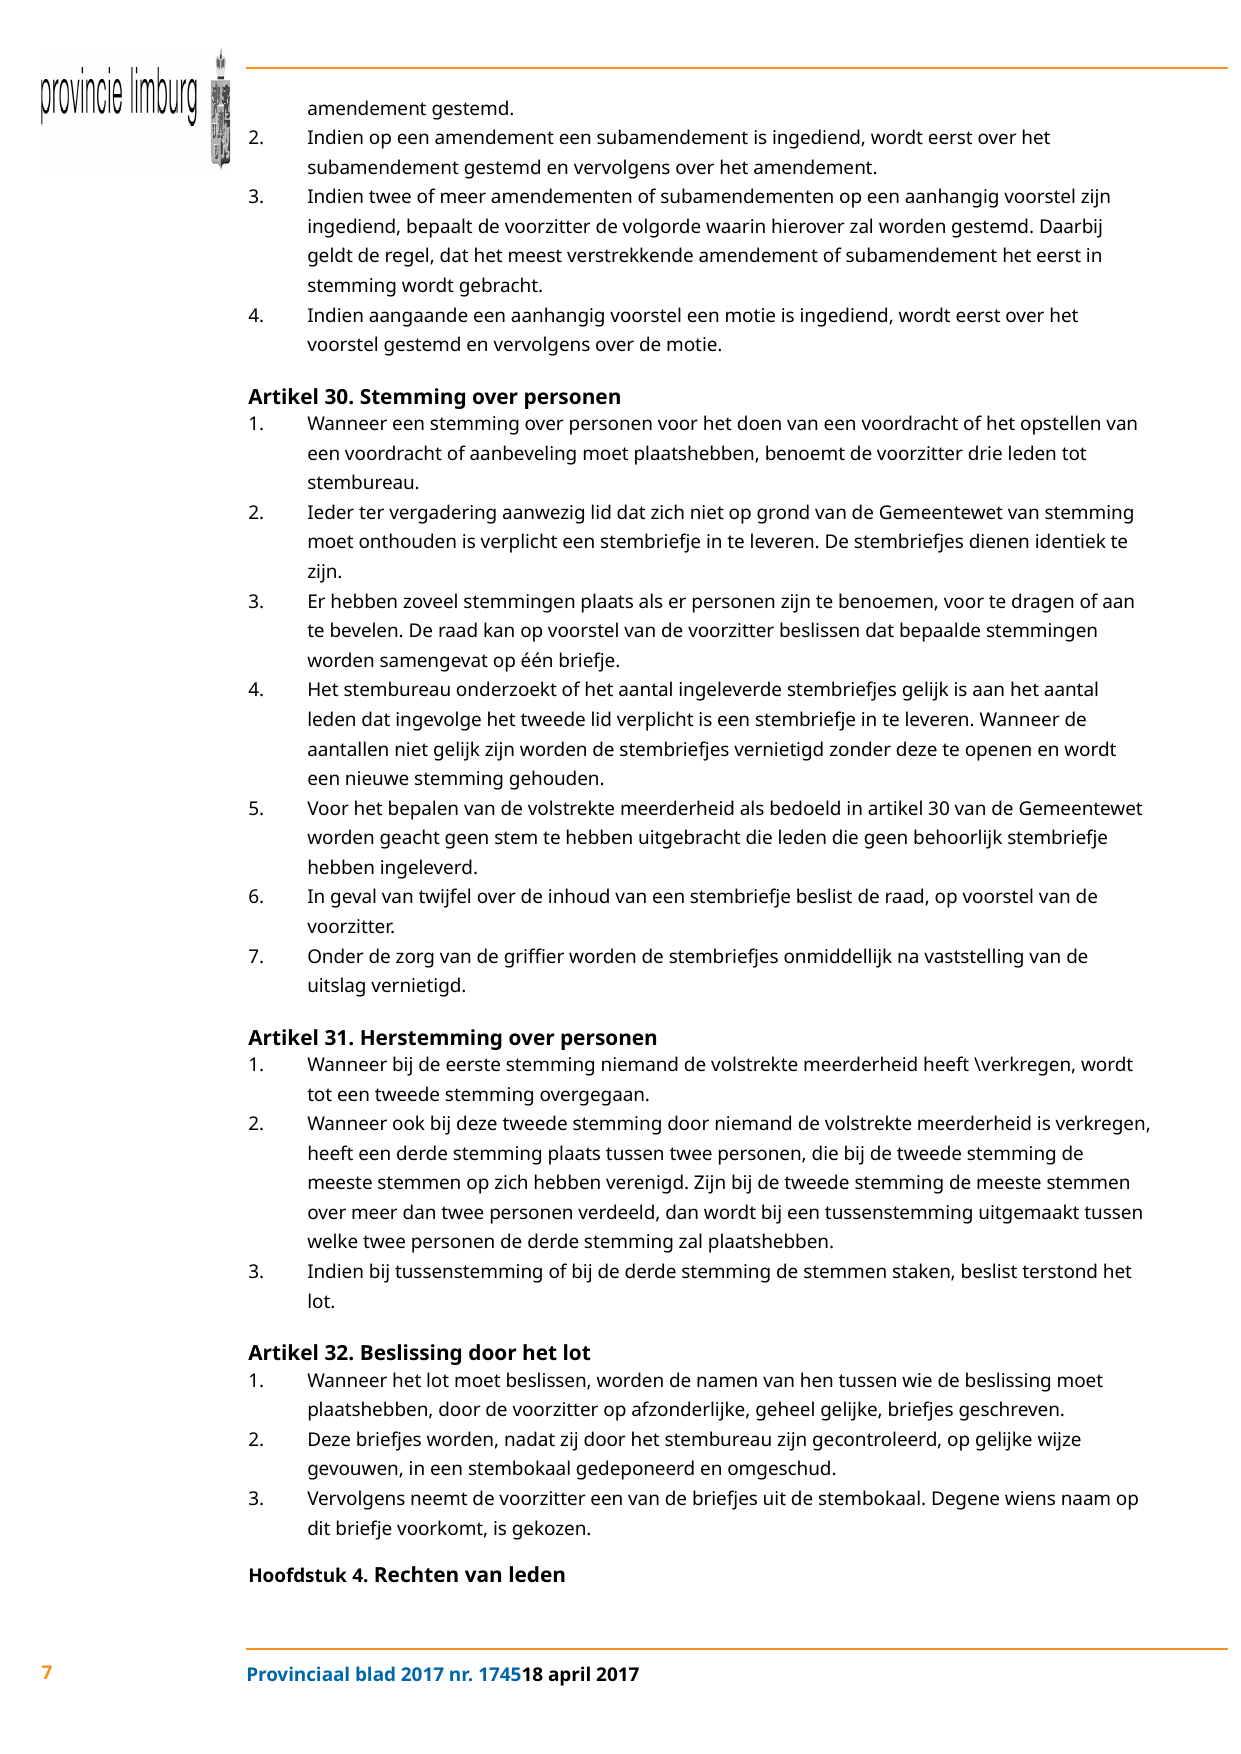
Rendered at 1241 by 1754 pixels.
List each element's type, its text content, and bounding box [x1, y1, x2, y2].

list Indien op een amendement een subamendement is ingediend, wordt eerst over het subamendement gestemd en vervolgens over het amendement. [248, 124, 1152, 180]
text Hoofdstuk 4. Rechten van leden [248, 1560, 1152, 1589]
list Wanneer ook bij deze tweede stemming door niemand de volstrekte meerderheid is verkregen, heeft een derde stemming plaats tussen twee personen, die bij de tweede stemming de meeste stemmen op zich hebben verenigd. Zijn bij de tweede stemming de meeste stemmen over meer dan twee personen verdeeld, dan wordt bij een tussenstemming uitgemaakt tussen welke twee personen de derde stemming zal plaatshebben. [248, 1110, 1152, 1254]
text Artikel 30. Stemming over personen [248, 382, 1152, 410]
picture [41, 47, 231, 172]
list In geval van twijfel over de inhoud van een stembriefje beslist de raad, op voorstel van de voorzitter. [248, 884, 1152, 939]
list Het stembureau onderzoekt of het aantal ingeleverde stembriefjes gelijk is aan het aantal leden dat ingevolge het tweede lid verplicht is een stembriefje in te leveren. Wanneer de aantallen niet gelijk zijn worden de stembriefjes vernietigd zonder deze te openen en wordt een nieuwe stemming gehouden. [248, 677, 1152, 791]
list Wanneer een stemming over personen voor het doen van een voordracht of het opstellen van een voordracht of aanbeveling moet plaatshebben, benoemt de voorzitter drie leden tot stembureau. [248, 410, 1152, 495]
list Indien aangaande een aanhangig voorstel een motie is ingediend, wordt eerst over het voorstel gestemd en vervolgens over de motie. [248, 302, 1152, 357]
text Artikel 32. Beslissing door het lot [248, 1338, 1152, 1367]
list Ieder ter vergadering aanwezig lid dat zich niet op grond van de Gemeentewet van stemming moet onthouden is verplicht een stembriefje in te leveren. De stembriefjes dienen identiek te zijn. [248, 499, 1152, 584]
list Indien twee of meer amendementen of subamendementen op een aanhangig voorstel zijn ingediend, bepaalt de voorzitter de volgorde waarin hierover zal worden gestemd. Daarbij geldt de regel, dat het meest verstrekkende amendement of subamendement het eerst in stemming wordt gebracht. [248, 183, 1152, 298]
text Artikel 31. Herstemming over personen [248, 1023, 1152, 1051]
list Voor het bepalen van de volstrekte meerderheid als bedoeld in artikel 30 van de Gemeentewet worden geacht geen stem te hebben uitgebracht die leden die geen behoorlijk stembriefje hebben ingeleverd. [248, 795, 1152, 880]
list Onder de zorg van de griffier worden de stembriefjes onmiddellijk na vaststelling van de uitslag vernietigd. [248, 943, 1152, 998]
list Wanneer het lot moet beslissen, worden de namen van hen tussen wie de beslissing moet plaatshebben, door de voorzitter op afzonderlijke, geheel gelijke, briefjes geschreven. [248, 1367, 1152, 1422]
list amendement gestemd. [248, 95, 1152, 121]
list Indien bij tussenstemming of bij de derde stemming de stemmen staken, beslist terstond het lot. [248, 1258, 1152, 1314]
list Deze briefjes worden, nadat zij door het stembureau zijn gecontroleerd, op gelijke wijze gevouwen, in een stembokaal gedeponeerd en omgeschud. [248, 1426, 1152, 1481]
list Vervolgens neemt de voorzitter een van de briefjes uit de stembokaal. Degene wiens naam op dit briefje voorkomt, is gekozen. [248, 1485, 1152, 1540]
list Wanneer bij de eerste stemming niemand de volstrekte meerderheid heeft \verkregen, wordt tot een tweede stemming overgegaan. [248, 1051, 1152, 1107]
list Er hebben zoveel stemmingen plaats als er personen zijn te benoemen, voor te dragen of aan te bevelen. De raad kan op voorstel van de voorzitter beslissen dat bepaalde stemmingen worden samengevat op één briefje. [248, 588, 1152, 673]
